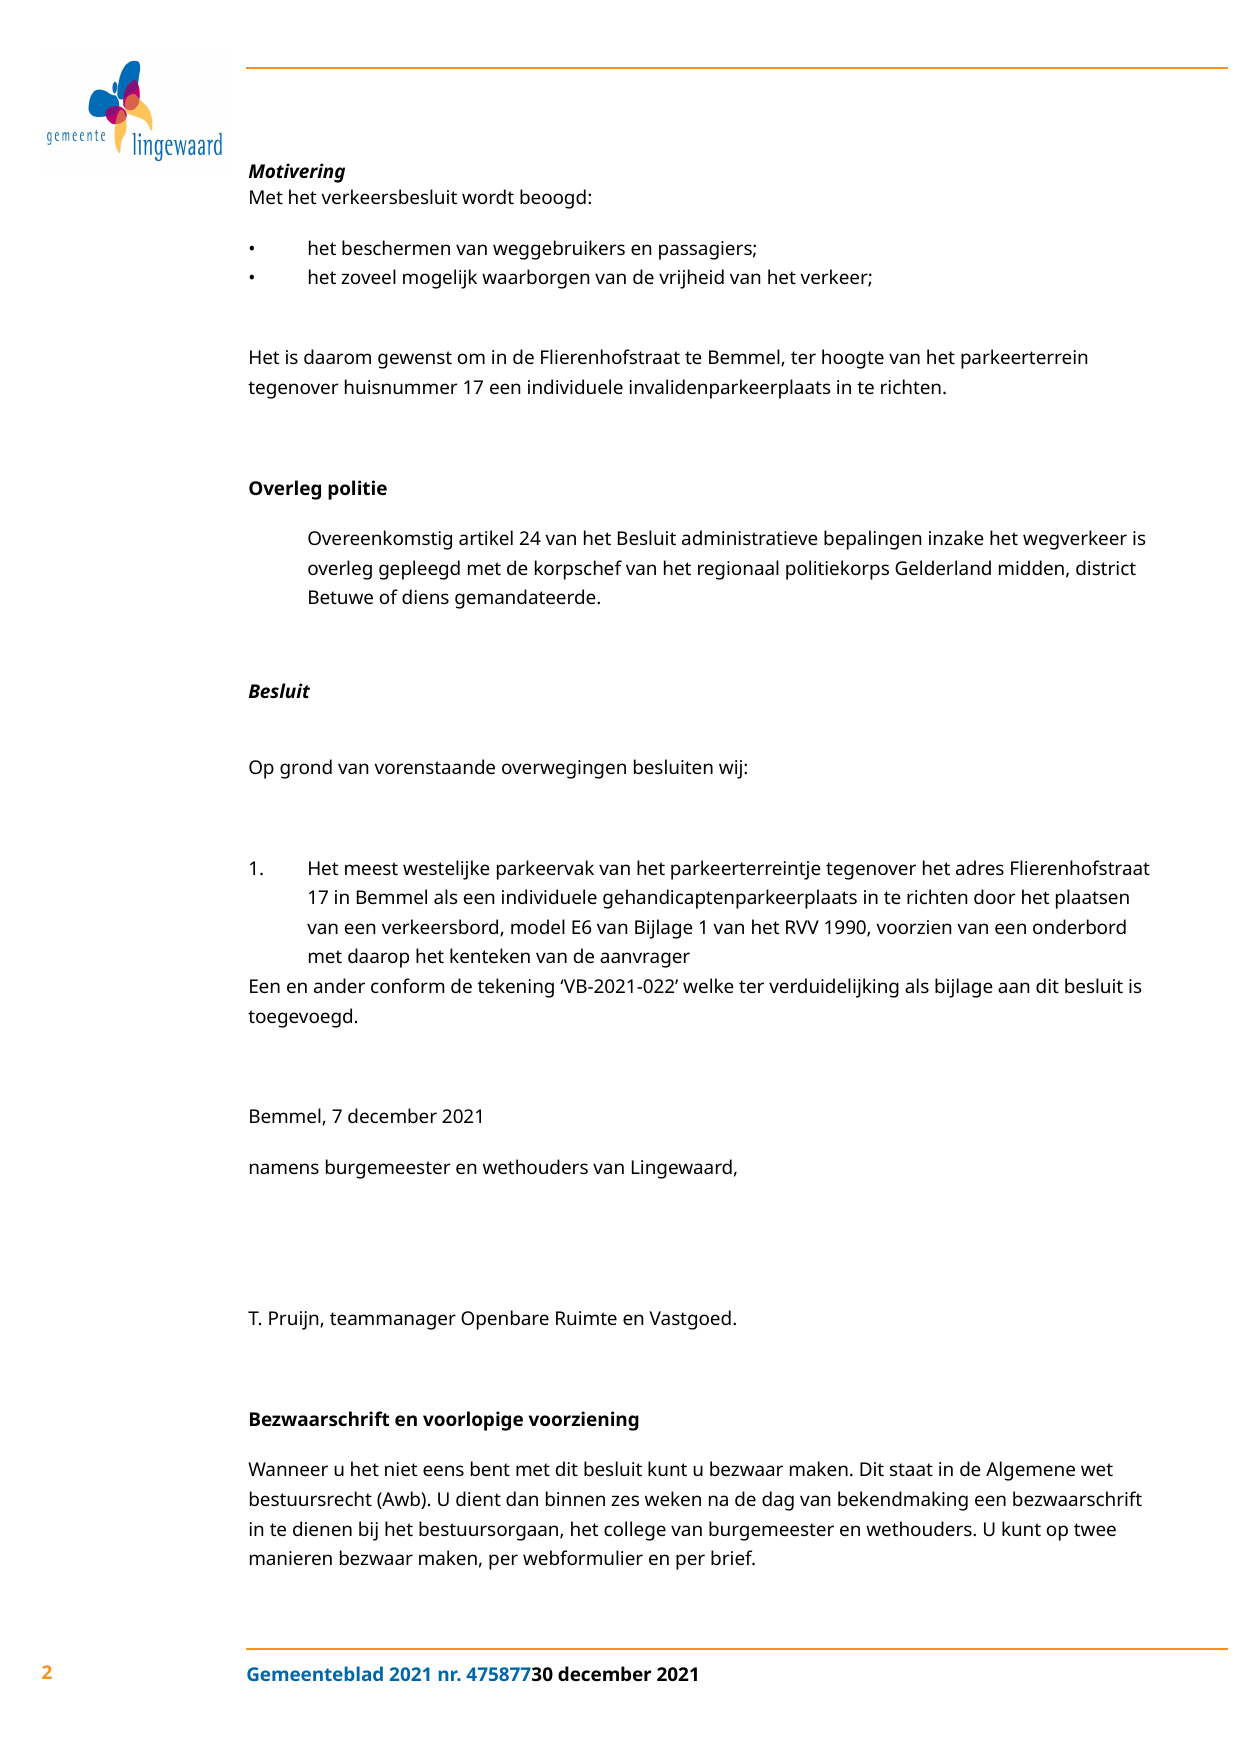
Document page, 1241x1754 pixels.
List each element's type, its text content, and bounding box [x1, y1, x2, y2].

list het beschermen van weggebruikers en passagiers; [248, 235, 1152, 261]
text Bemmel, 7 december 2021 [248, 1104, 1152, 1129]
text Met het verkeersbesluit wordt beoogd: [248, 184, 1152, 210]
list Overeenkomstig artikel 24 van het Besluit administratieve bepalingen inzake het wegverkeer is overleg gepleegd met de korpschef van het regionaal politiekorps Gelderland midden, district Betuwe of diens gemandateerde. [248, 525, 1152, 610]
list het zoveel mogelijk waarborgen van de vrijheid van het verkeer; [248, 264, 1152, 290]
text Overleg politie [248, 475, 1152, 501]
text Besluit [248, 678, 1152, 704]
picture [41, 47, 231, 172]
text Motivering [248, 159, 1152, 184]
text T. Pruijn, teammanager Openbare Ruimte en Vastgoed. [248, 1305, 1152, 1331]
text Wanneer u het niet eens bent met dit besluit kunt u bezwaar maken. Dit staat in de Algemene wet bestuursrecht (Awb). U dient dan binnen zes weken na de dag van bekendmaking een bezwaarschrift in te dienen bij het bestuursorgaan, het college van burgemeester en wethouders. U kunt op twee manieren bezwaar maken, per webformulier en per brief. [248, 1457, 1152, 1571]
text Op grond van vorenstaande overwegingen besluiten wij: [248, 754, 1152, 780]
text Een en ander conform de tekening ‘VB-2021-022’ welke ter verduidelijking als bijlage aan dit besluit is toegevoegd. [248, 973, 1152, 1029]
list Het meest westelijke parkeervak van het parkeerterreintje tegenover het adres Flierenhofstraat 17 in Bemmel als een individuele gehandicaptenparkeerplaats in te richten door het plaatsen van een verkeersbord, model E6 van Bijlage 1 van het RVV 1990, voorzien van een onderbord met daarop het kenteken van de aanvrager [248, 855, 1152, 969]
text Het is daarom gewenst om in de Flierenhofstraat te Bemmel, ter hoogte van het parkeerterrein tegenover huisnummer 17 een individuele invalidenparkeerplaats in te richten. [248, 344, 1152, 400]
text namens burgemeester en wethouders van Lingewaard, [248, 1154, 1152, 1180]
text Bezwaarschrift en voorlopige voorziening [248, 1406, 1152, 1432]
